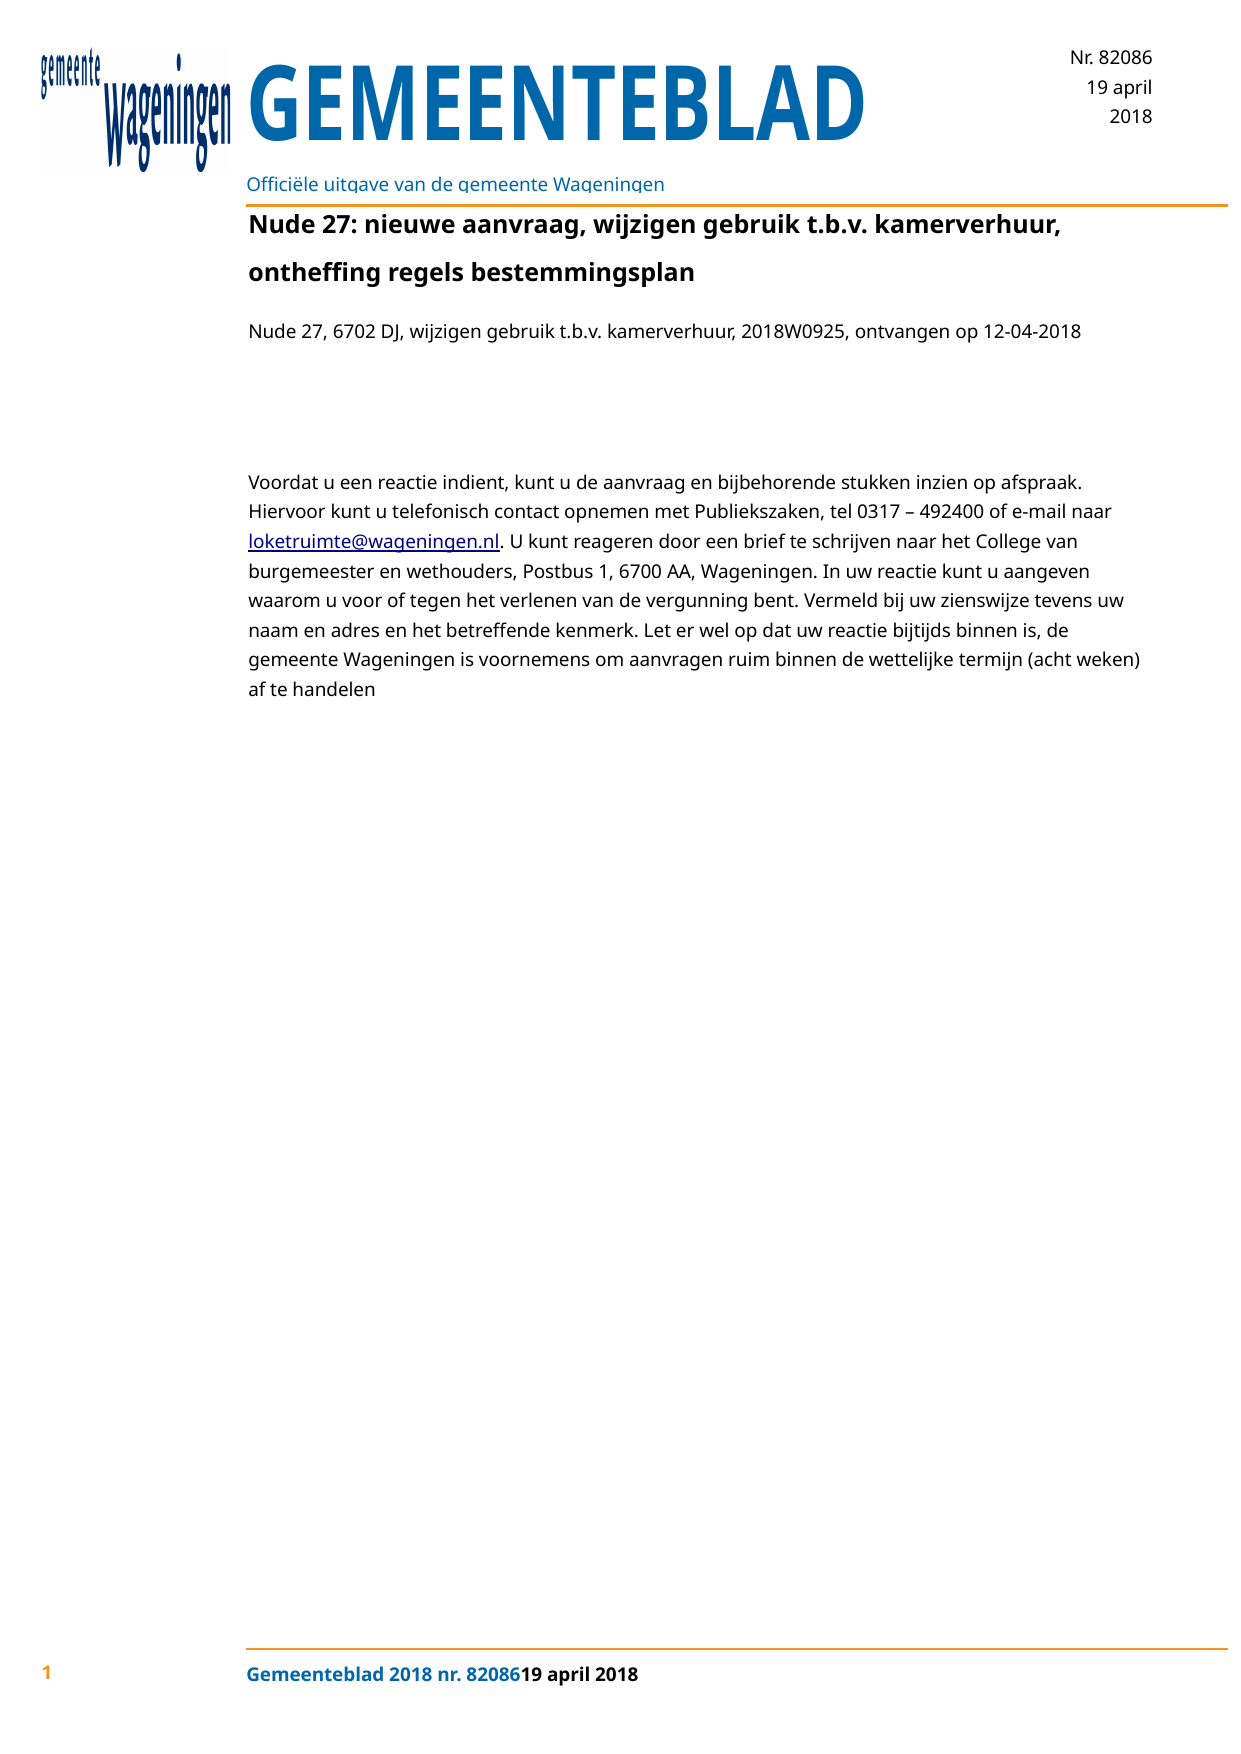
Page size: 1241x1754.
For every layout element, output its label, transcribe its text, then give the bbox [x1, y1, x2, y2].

text Voordat u een reactie indient, kunt u de aanvraag en bijbehorende stukken inzien op afspraak. Hiervoor kunt u telefonisch contact opnemen met Publiekszaken, tel 0317 – 492400 of e-mail naar loketruimte@wageningen.nl. U kunt reageren door een brief te schrijven naar het College van burgemeester en wethouders, Postbus 1, 6700 AA, Wageningen. In uw reactie kunt u aangeven waarom u voor of tegen het verlenen van de vergunning bent. Vermeld bij uw zienswijze tevens uw naam en adres en het betreffende kenmerk. Let er wel op dat uw reactie bijtijds binnen is, de gemeente Wageningen is voornemens om aanvragen ruim binnen de wettelijke termijn (acht weken) af te handelen [248, 469, 1152, 702]
text Nude 27: nieuwe aanvraag, wijzigen gebruik t.b.v. kamerverhuur, ontheffing regels bestemmingsplan [248, 207, 1152, 288]
text Nude 27, 6702 DJ, wijzigen gebruik t.b.v. kamerverhuur, 2018W0925, ontvangen op 12-04-2018 [248, 318, 1152, 344]
picture [41, 47, 231, 172]
